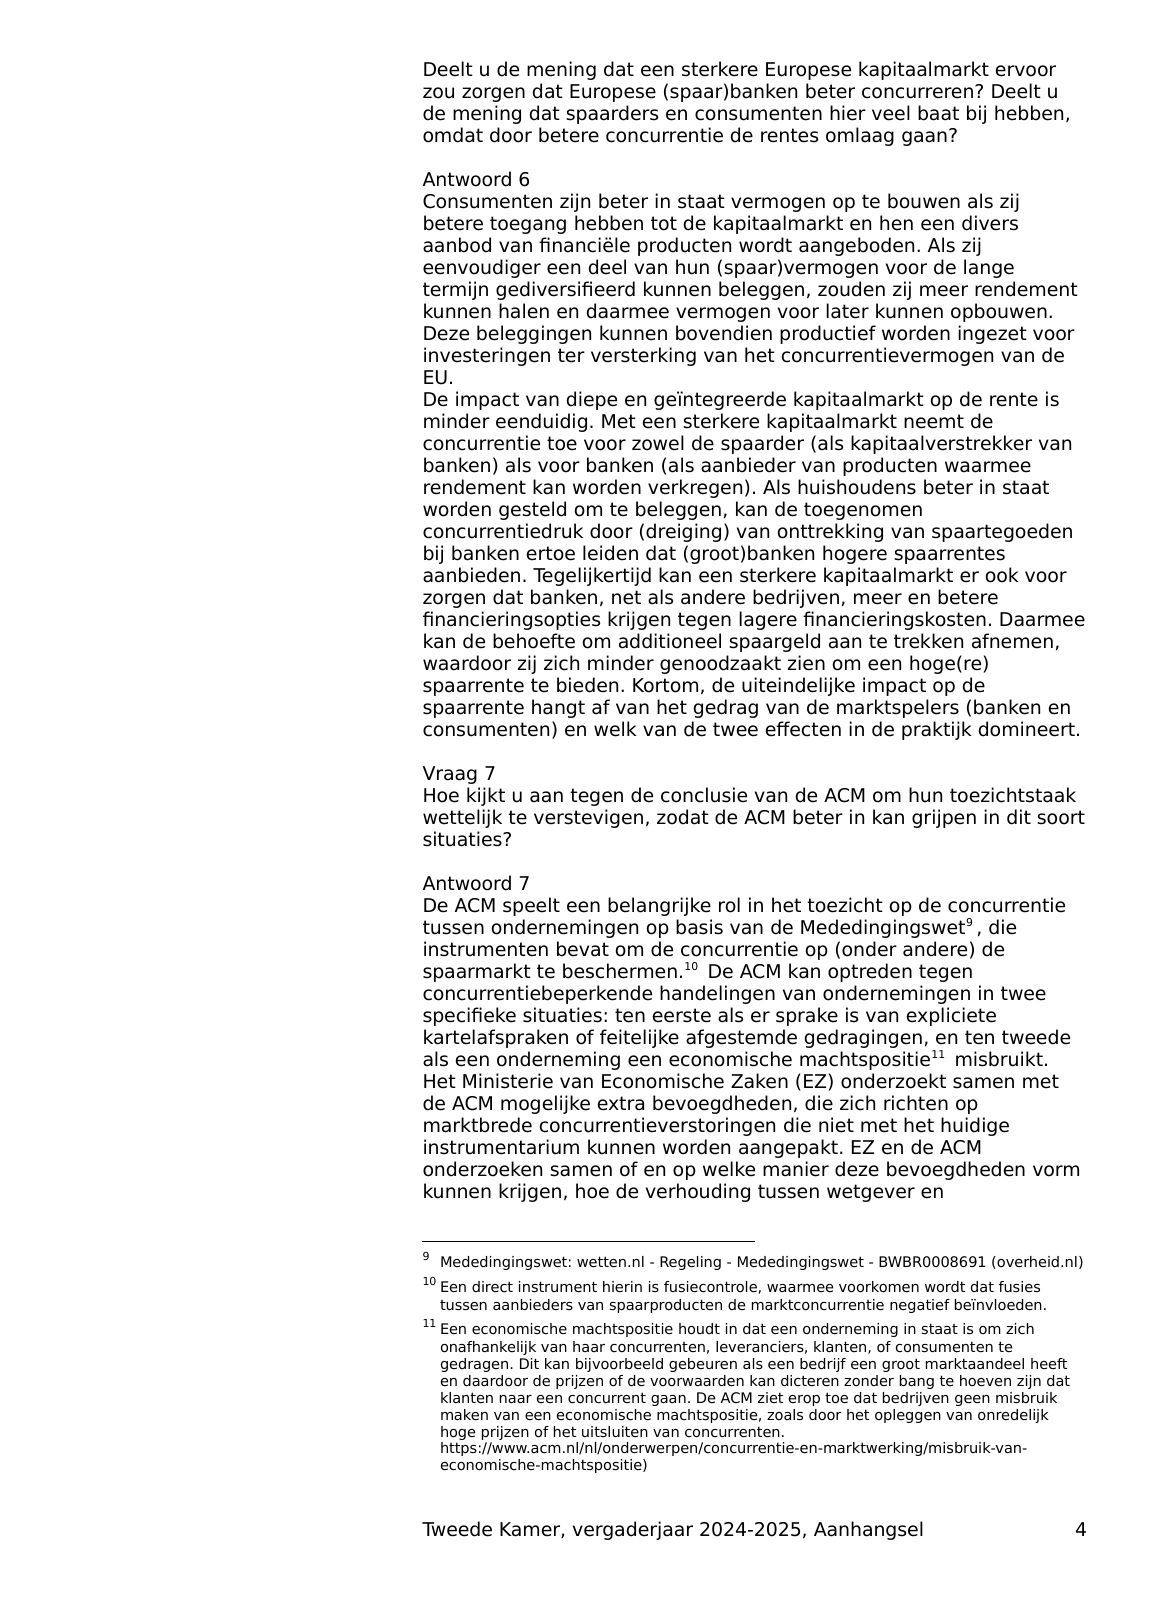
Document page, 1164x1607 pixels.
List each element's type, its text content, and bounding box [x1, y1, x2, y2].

text Mededingingswet: wetten.nl - Regeling - Mededingingswet - BWBR0008691 (overheid.nl) [422, 1250, 1087, 1272]
text De impact van diepe en geïntegreerde kapitaalmarkt op de rente is minder eenduidig. Met een sterkere kapitaalmarkt neemt de concurrentie toe voor zowel de spaarder (als kapitaalverstrekker van banken) als voor banken (als aanbieder van producten waarmee rendement kan worden verkregen). Als huishoudens beter in staat worden gesteld om te beleggen, kan de toegenomen concurrentiedruk door (dreiging) van onttrekking van spaartegoeden bij banken ertoe leiden dat (groot)banken hogere spaarrentes aanbieden. Tegelijkertijd kan een sterkere kapitaalmarkt er ook voor zorgen dat banken, net als andere bedrijven, meer en betere financieringsopties krijgen tegen lagere financieringskosten. Daarmee kan de behoefte om additioneel spaargeld aan te trekken afnemen, waardoor zij zich minder genoodzaakt zien om een hoge(re) spaarrente te bieden. Kortom, de uiteindelijke impact op de spaarrente hangt af van het gedrag van de marktspelers (banken en consumenten) en welk van de twee effecten in de praktijk domineert. [422, 389, 1087, 741]
text Vraag 7 [422, 763, 1087, 785]
text Consumenten zijn beter in staat vermogen op te bouwen als zij betere toegang hebben tot de kapitaalmarkt en hen een divers aanbod van financiële producten wordt aangeboden. Als zij eenvoudiger een deel van hun (spaar)vermogen voor de lange termijn gediversifieerd kunnen beleggen, zouden zij meer rendement kunnen halen en daarmee vermogen voor later kunnen opbouwen. Deze beleggingen kunnen bovendien productief worden ingezet voor investeringen ter versterking van het concurrentievermogen van de EU. [422, 191, 1087, 389]
text De ACM speelt een belangrijke rol in het toezicht op de concurrentie tussen ondernemingen op basis van de Mededingingswet, die instrumenten bevat om de concurrentie op (onder andere) de spaarmarkt te beschermen. De ACM kan optreden tegen concurrentiebeperkende handelingen van ondernemingen in twee specifieke situaties: ten eerste als er sprake is van expliciete kartelafspraken of feitelijke afgestemde gedragingen, en ten tweede als een onderneming een economische machtspositie misbruikt. [422, 895, 1087, 1071]
text Antwoord 6 [422, 169, 1087, 191]
text Een direct instrument hierin is fusiecontrole, waarmee voorkomen wordt dat fusies tussen aanbieders van spaarproducten de marktconcurrentie negatief beïnvloeden. [422, 1275, 1087, 1314]
text Het Ministerie van Economische Zaken (EZ) onderzoekt samen met de ACM mogelijke extra bevoegdheden, die zich richten op marktbrede concurrentieverstoringen die niet met het huidige instrumentarium kunnen worden aangepakt. EZ en de ACM onderzoeken samen of en op welke manier deze bevoegdheden vorm kunnen krijgen, hoe de verhouding tussen wetgever en [422, 1071, 1087, 1203]
text Antwoord 7 [422, 873, 1087, 895]
text Hoe kijkt u aan tegen de conclusie van de ACM om hun toezichtstaak wettelijk te verstevigen, zodat de ACM beter in kan grijpen in dit soort situaties? [422, 785, 1087, 851]
text Een economische machtspositie houdt in dat een onderneming in staat is om zich onafhankelijk van haar concurrenten, leveranciers, klanten, of consumenten te gedragen. Dit kan bijvoorbeeld gebeuren als een bedrijf een groot marktaandeel heeft en daardoor de prijzen of de voorwaarden kan dicteren zonder bang te hoeven zijn dat klanten naar een concurrent gaan. De ACM ziet erop toe dat bedrijven geen misbruik maken van een economische machtspositie, zoals door het opleggen van onredelijk hoge prijzen of het uitsluiten van concurrenten. https://www.acm.nl/nl/onderwerpen/concurrentie-en-marktwerking/misbruik-van-economische-machtspositie) [422, 1317, 1087, 1474]
text Deelt u de mening dat een sterkere Europese kapitaalmarkt ervoor zou zorgen dat Europese (spaar)banken beter concurreren? Deelt u de mening dat spaarders en consumenten hier veel baat bij hebben, omdat door betere concurrentie de rentes omlaag gaan? [422, 59, 1087, 147]
